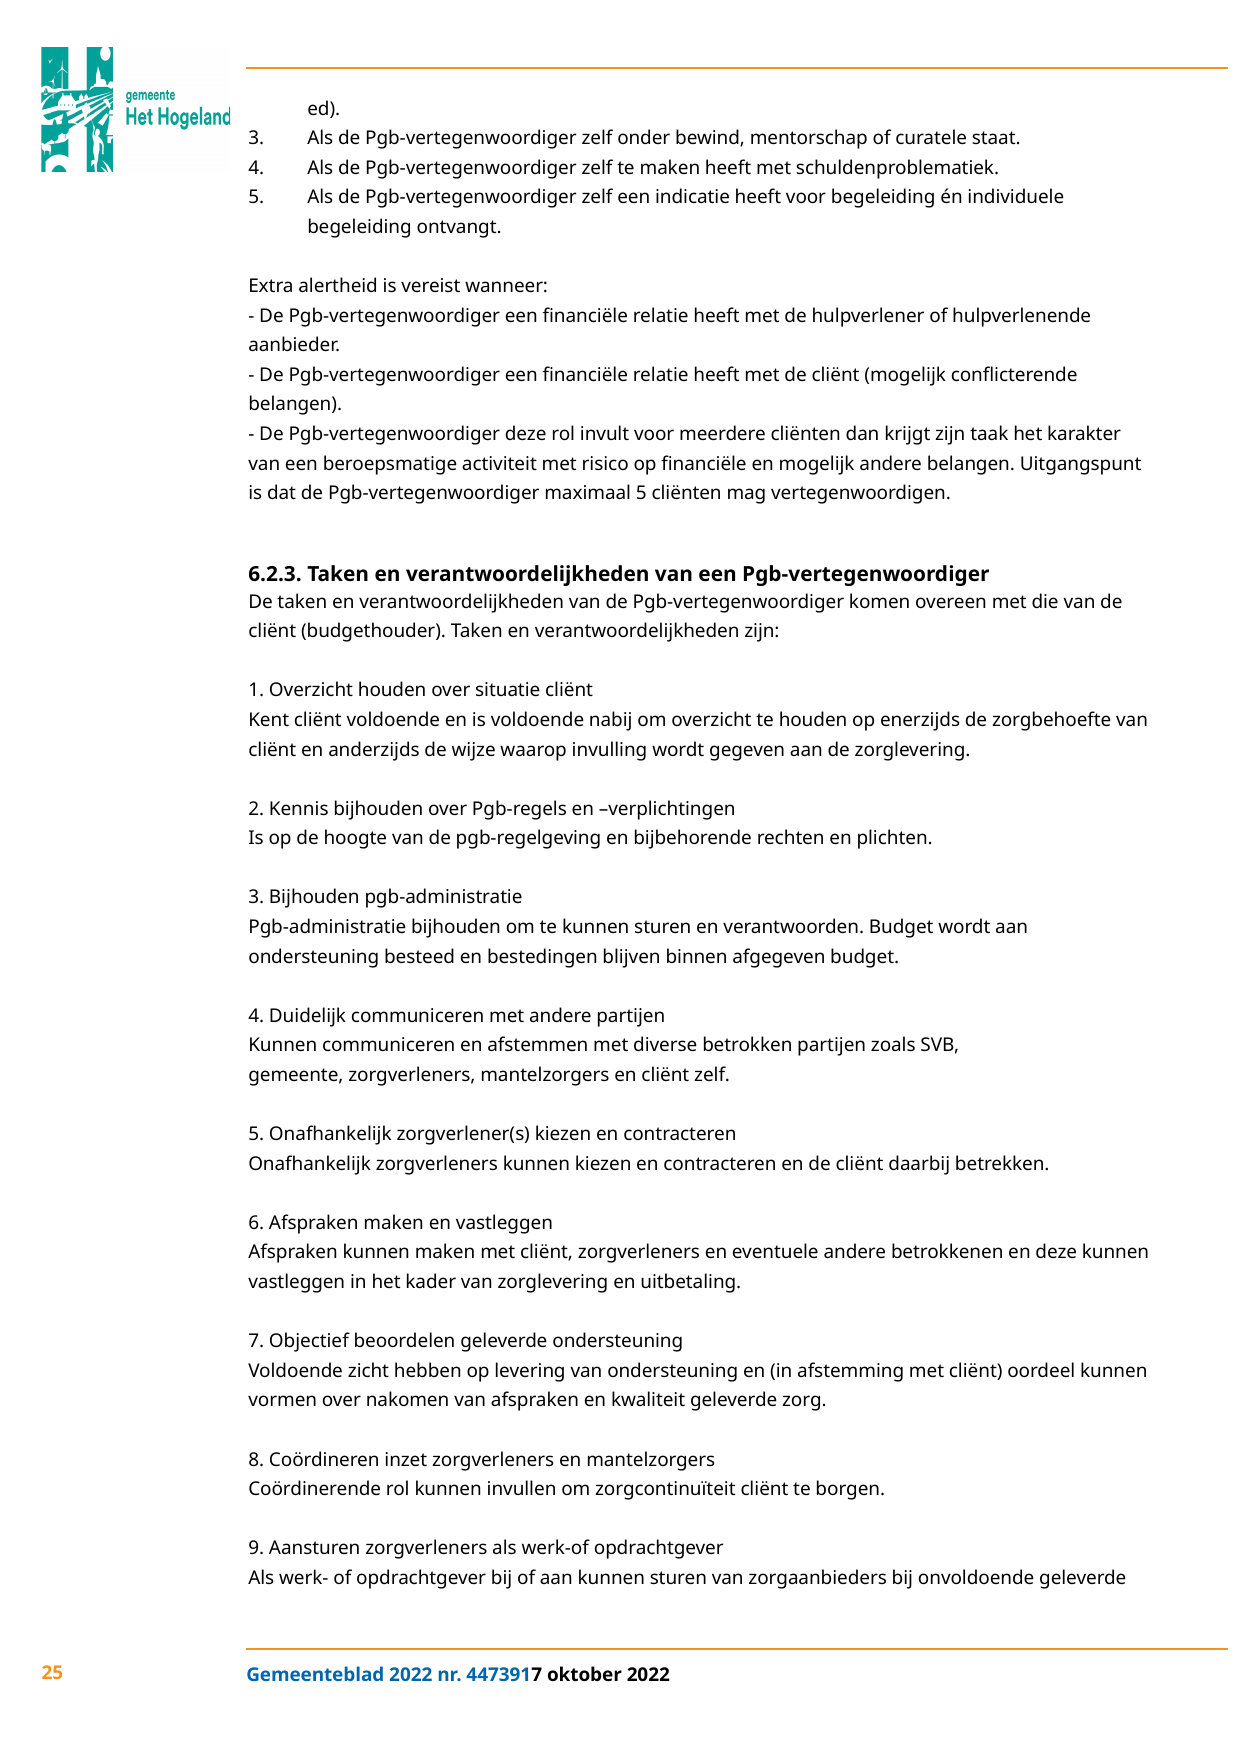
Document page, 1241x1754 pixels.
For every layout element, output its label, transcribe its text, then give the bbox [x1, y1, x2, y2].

text Kunnen communiceren en afstemmen met diverse betrokken partijen zoals SVB, [248, 1032, 1152, 1057]
list Als de Pgb-vertegenwoordiger zelf een indicatie heeft voor begeleiding én individuele begeleiding ontvangt. [248, 183, 1152, 239]
text Coördinerende rol kunnen invullen om zorgcontinuïteit cliënt te borgen. [248, 1475, 1152, 1501]
list Als de Pgb-vertegenwoordiger zelf onder bewind, mentorschap of curatele staat. [248, 124, 1152, 150]
text - De Pgb-vertegenwoordiger een financiële relatie heeft met de cliënt (mogelijk conflicterende belangen). [248, 361, 1152, 416]
text Kent cliënt voldoende en is voldoende nabij om overzicht te houden op enerzijds de zorgbehoefte van cliënt en anderzijds de wijze waarop invulling wordt gegeven aan de zorglevering. [248, 706, 1152, 761]
text Voldoende zicht hebben op levering van ondersteuning en (in afstemming met cliënt) oordeel kunnen vormen over nakomen van afspraken en kwaliteit geleverde zorg. [248, 1357, 1152, 1412]
text gemeente, zorgverleners, mantelzorgers en cliënt zelf. [248, 1061, 1152, 1087]
text 1. Overzicht houden over situatie cliënt [248, 677, 1152, 702]
text Extra alertheid is vereist wanneer: [248, 272, 1152, 298]
list Als de Pgb-vertegenwoordiger zelf te maken heeft met schuldenproblematiek. [248, 154, 1152, 180]
text 2. Kennis bijhouden over Pgb-regels en –verplichtingen [248, 795, 1152, 821]
text 7. Objectief beoordelen geleverde ondersteuning [248, 1327, 1152, 1353]
picture [41, 47, 231, 172]
text 3. Bijhouden pgb-administratie [248, 884, 1152, 909]
text 6.2.3. Taken en verantwoordelijkheden van een Pgb-vertegenwoordiger [248, 559, 1152, 588]
list ed). [248, 95, 1152, 121]
text 5. Onafhankelijk zorgverlener(s) kiezen en contracteren [248, 1120, 1152, 1146]
text Onafhankelijk zorgverleners kunnen kiezen en contracteren en de cliënt daarbij betrekken. [248, 1150, 1152, 1176]
text 4. Duidelijk communiceren met andere partijen [248, 1002, 1152, 1028]
text Als werk- of opdrachtgever bij of aan kunnen sturen van zorgaanbieders bij onvoldoende geleverde [248, 1564, 1152, 1590]
text - De Pgb-vertegenwoordiger een financiële relatie heeft met de hulpverlener of hulpverlenende aanbieder. [248, 302, 1152, 357]
text - De Pgb-vertegenwoordiger deze rol invult voor meerdere cliënten dan krijgt zijn taak het karakter van een beroepsmatige activiteit met risico op financiële en mogelijk andere belangen. Uitgangspunt is dat de Pgb-vertegenwoordiger maximaal 5 cliënten mag vertegenwoordigen. [248, 420, 1152, 505]
text Afspraken kunnen maken met cliënt, zorgverleners en eventuele andere betrokkenen en deze kunnen vastleggen in het kader van zorglevering en uitbetaling. [248, 1239, 1152, 1294]
text 8. Coördineren inzet zorgverleners en mantelzorgers [248, 1446, 1152, 1471]
text Is op de hoogte van de pgb-regelgeving en bijbehorende rechten en plichten. [248, 824, 1152, 850]
text 9. Aansturen zorgverleners als werk-of opdrachtgever [248, 1534, 1152, 1560]
text Pgb-administratie bijhouden om te kunnen sturen en verantwoorden. Budget wordt aan ondersteuning besteed en bestedingen blijven binnen afgegeven budget. [248, 913, 1152, 968]
text De taken en verantwoordelijkheden van de Pgb-vertegenwoordiger komen overeen met die van de cliënt (budgethouder). Taken en verantwoordelijkheden zijn: [248, 588, 1152, 643]
text 6. Afspraken maken en vastleggen [248, 1209, 1152, 1235]
